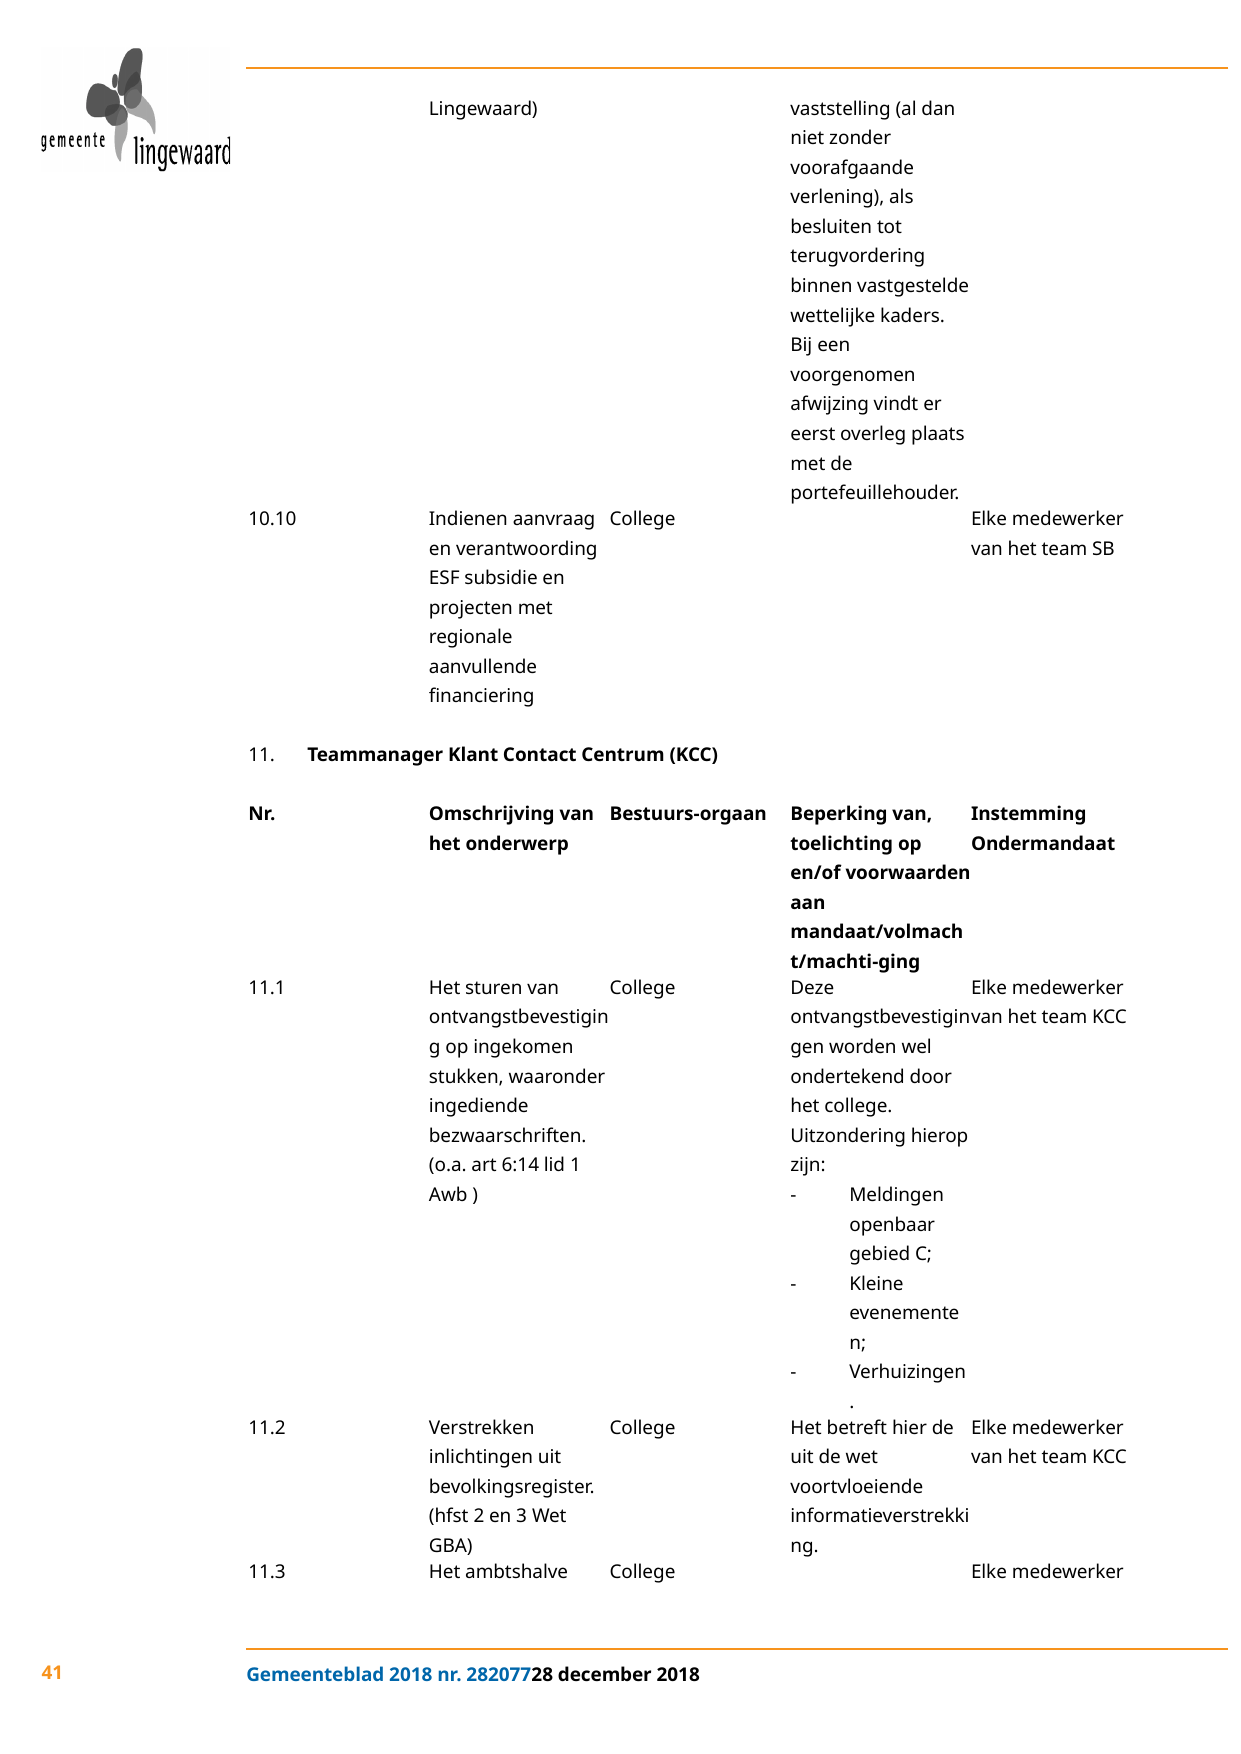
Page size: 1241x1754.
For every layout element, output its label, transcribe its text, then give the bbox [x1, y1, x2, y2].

table_header Instemming Ondermandaat [971, 800, 1152, 974]
table_cell Deze ontvangstbevestigingen worden wel ondertekend door het college. Uitzondering hierop zijn: Meldingen openbaar gebied C; Kleine evenementen; Verhuizingen. [790, 974, 971, 1414]
table_header Bestuurs-orgaan [609, 800, 790, 974]
table_cell Elke medewerker van het team KCC [971, 974, 1152, 1414]
table_cell Het ambtshalve [429, 1558, 609, 1584]
table_cell 11.1 [248, 974, 429, 1414]
table_cell [248, 95, 429, 505]
picture [41, 47, 231, 172]
table_cell Lingewaard) [429, 95, 609, 505]
table_cell Indienen aanvraag en verantwoording ESF subsidie en projecten met regionale aanvullende financiering [429, 505, 609, 708]
table_header Nr. [248, 800, 429, 974]
table_cell Elke medewerker van het team SB [971, 505, 1152, 708]
table_cell College [609, 505, 790, 708]
table_cell [971, 95, 1152, 505]
table_header Omschrijving van het onderwerp [429, 800, 609, 974]
table_cell Elke medewerker [971, 1558, 1152, 1584]
table_cell 10.10 [248, 505, 429, 708]
table_cell vaststelling (al dan niet zonder voorafgaande verlening), als besluiten tot terugvordering binnen vastgestelde wettelijke kaders. Bij een voorgenomen afwijzing vindt er eerst overleg plaats met de portefeuillehouder. [790, 95, 971, 505]
table_cell 11.2 [248, 1414, 429, 1558]
table_cell Verstrekken inlichtingen uit bevolkingsregister. (hfst 2 en 3 Wet GBA) [429, 1414, 609, 1558]
list Teammanager Klant Contact Centrum (KCC) [248, 741, 1152, 767]
table_cell [790, 1558, 971, 1584]
table_cell Het sturen van ontvangstbevestiging op ingekomen stukken, waaronder ingediende bezwaarschriften. (o.a. art 6:14 lid 1 Awb ) [429, 974, 609, 1414]
table_cell Het betreft hier de uit de wet voortvloeiende informatieverstrekking. [790, 1414, 971, 1558]
table_cell College [609, 974, 790, 1414]
table_cell Elke medewerker van het team KCC [971, 1414, 1152, 1558]
table_header Beperking van, toelichting op en/of voorwaarden aan mandaat/volmacht/machti-ging [790, 800, 971, 974]
table_cell College [609, 1414, 790, 1558]
table_cell 11.3 [248, 1558, 429, 1584]
table_cell [790, 505, 971, 708]
table_cell [609, 95, 790, 505]
table_cell College [609, 1558, 790, 1584]
